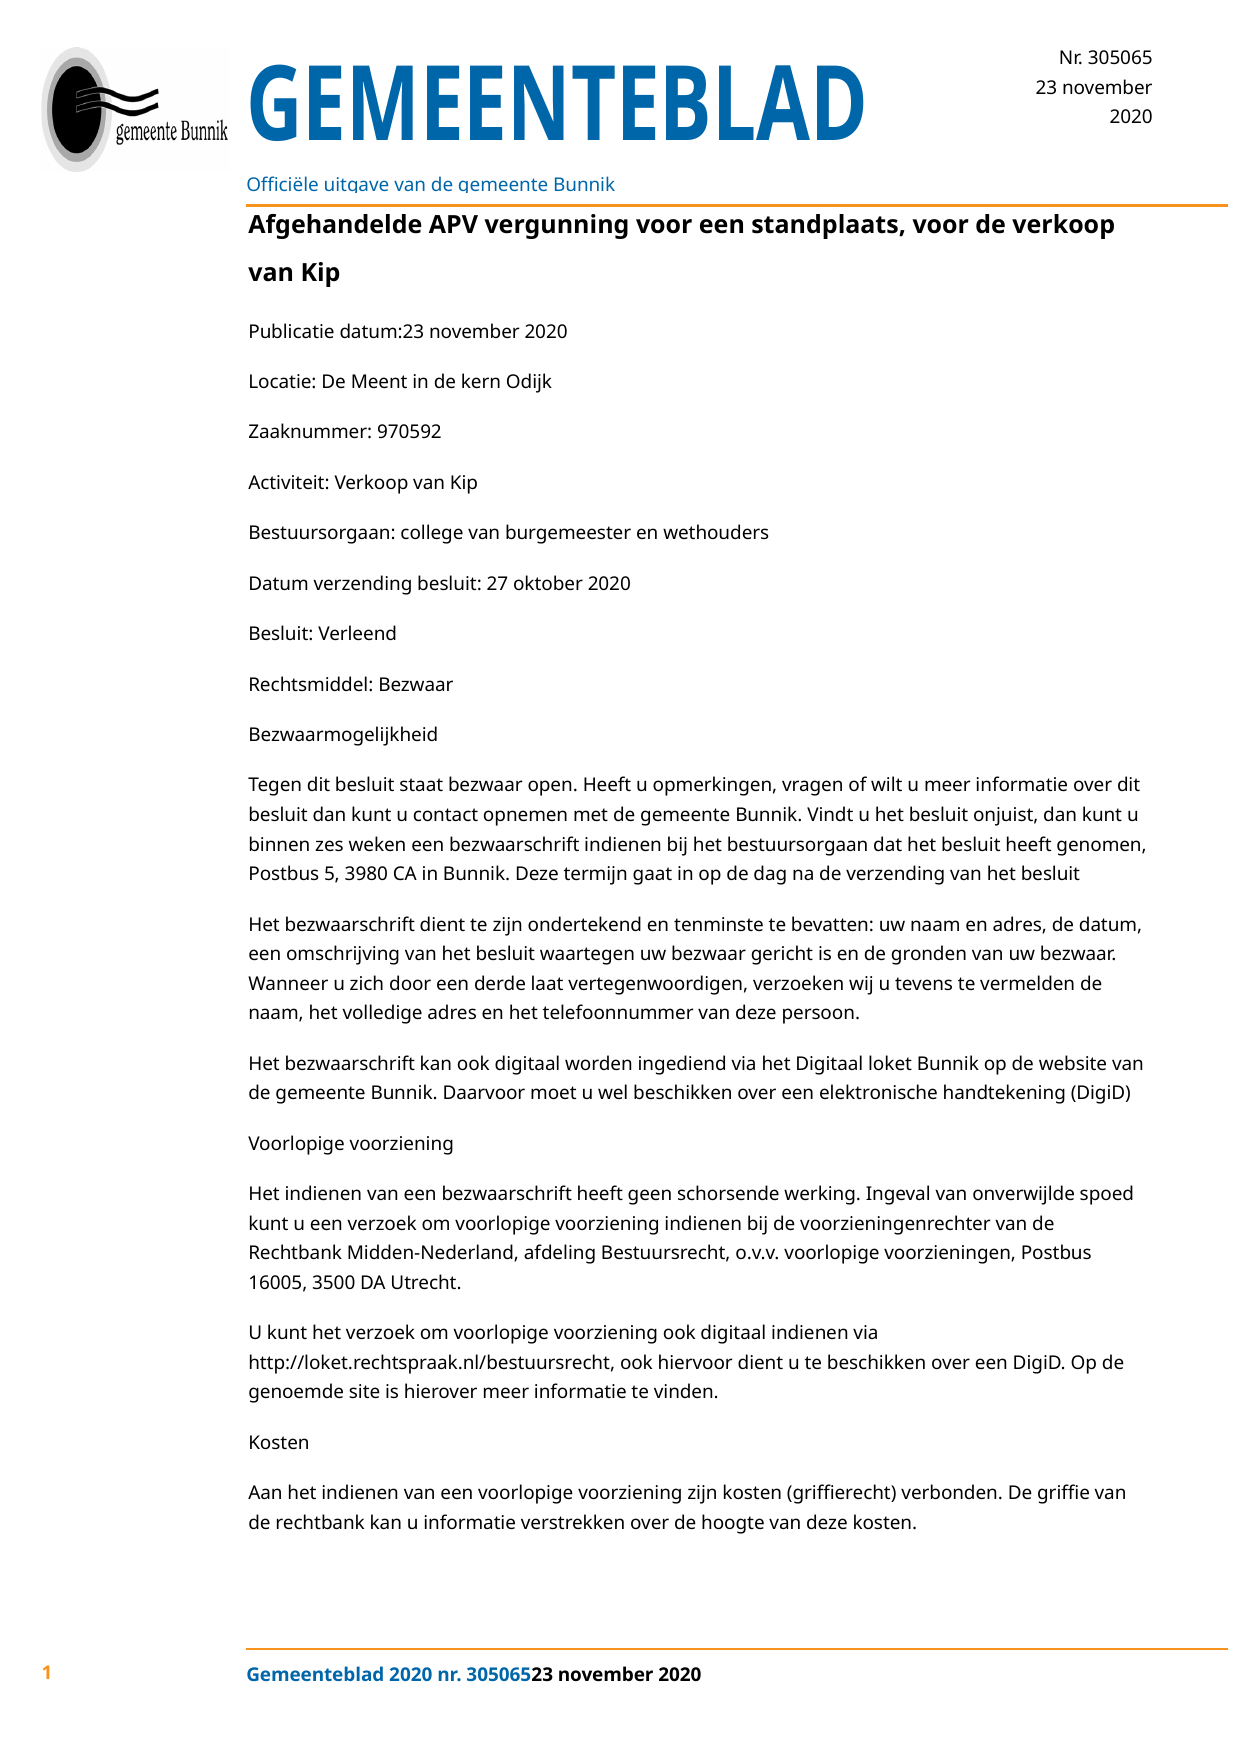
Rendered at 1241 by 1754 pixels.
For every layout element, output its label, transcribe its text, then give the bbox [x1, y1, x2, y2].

text Tegen dit besluit staat bezwaar open. Heeft u opmerkingen, vragen of wilt u meer informatie over dit besluit dan kunt u contact opnemen met de gemeente Bunnik. Vindt u het besluit onjuist, dan kunt u binnen zes weken een bezwaarschrift indienen bij het bestuursorgaan dat het besluit heeft genomen, Postbus 5, 3980 CA in Bunnik. Deze termijn gaat in op de dag na de verzending van het besluit [248, 772, 1152, 886]
text Voorlopige voorziening [248, 1130, 1152, 1156]
text Afgehandelde APV vergunning voor een standplaats, voor de verkoop van Kip [248, 207, 1152, 288]
text Aan het indienen van een voorlopige voorziening zijn kosten (griffierecht) verbonden. De griffie van de rechtbank kan u informatie verstrekken over de hoogte van deze kosten. [248, 1479, 1152, 1535]
text Locatie: De Meent in de kern Odijk [248, 368, 1152, 394]
text Rechtsmiddel: Bezwaar [248, 671, 1152, 697]
text Zaaknummer: 970592 [248, 419, 1152, 444]
text Publicatie datum:23 november 2020 [248, 318, 1152, 344]
text U kunt het verzoek om voorlopige voorziening ook digitaal indienen via http://loket.rechtspraak.nl/bestuursrecht, ook hiervoor dient u te beschikken over een DigiD. Op de genoemde site is hierover meer informatie te vinden. [248, 1319, 1152, 1404]
text Datum verzending besluit: 27 oktober 2020 [248, 570, 1152, 596]
text Activiteit: Verkoop van Kip [248, 469, 1152, 495]
text Het indienen van een bezwaarschrift heeft geen schorsende werking. Ingeval van onverwijlde spoed kunt u een verzoek om voorlopige voorziening indienen bij de voorzieningenrechter van de Rechtbank Midden-Nederland, afdeling Bestuursrecht, o.v.v. voorlopige voorzieningen, Postbus 16005, 3500 DA Utrecht. [248, 1180, 1152, 1295]
text Bezwaarmogelijkheid [248, 721, 1152, 747]
picture [41, 47, 231, 172]
text Bestuursorgaan: college van burgemeester en wethouders [248, 519, 1152, 545]
text Het bezwaarschrift dient te zijn ondertekend en tenminste te bevatten: uw naam en adres, de datum, een omschrijving van het besluit waartegen uw bezwaar gericht is en de gronden van uw bezwaar. Wanneer u zich door een derde laat vertegenwoordigen, verzoeken wij u tevens te vermelden de naam, het volledige adres en het telefoonnummer van deze persoon. [248, 911, 1152, 1025]
text Kosten [248, 1429, 1152, 1455]
text Besluit: Verleend [248, 620, 1152, 646]
text Het bezwaarschrift kan ook digitaal worden ingediend via het Digitaal loket Bunnik op de website van de gemeente Bunnik. Daarvoor moet u wel beschikken over een elektronische handtekening (DigiD) [248, 1050, 1152, 1105]
